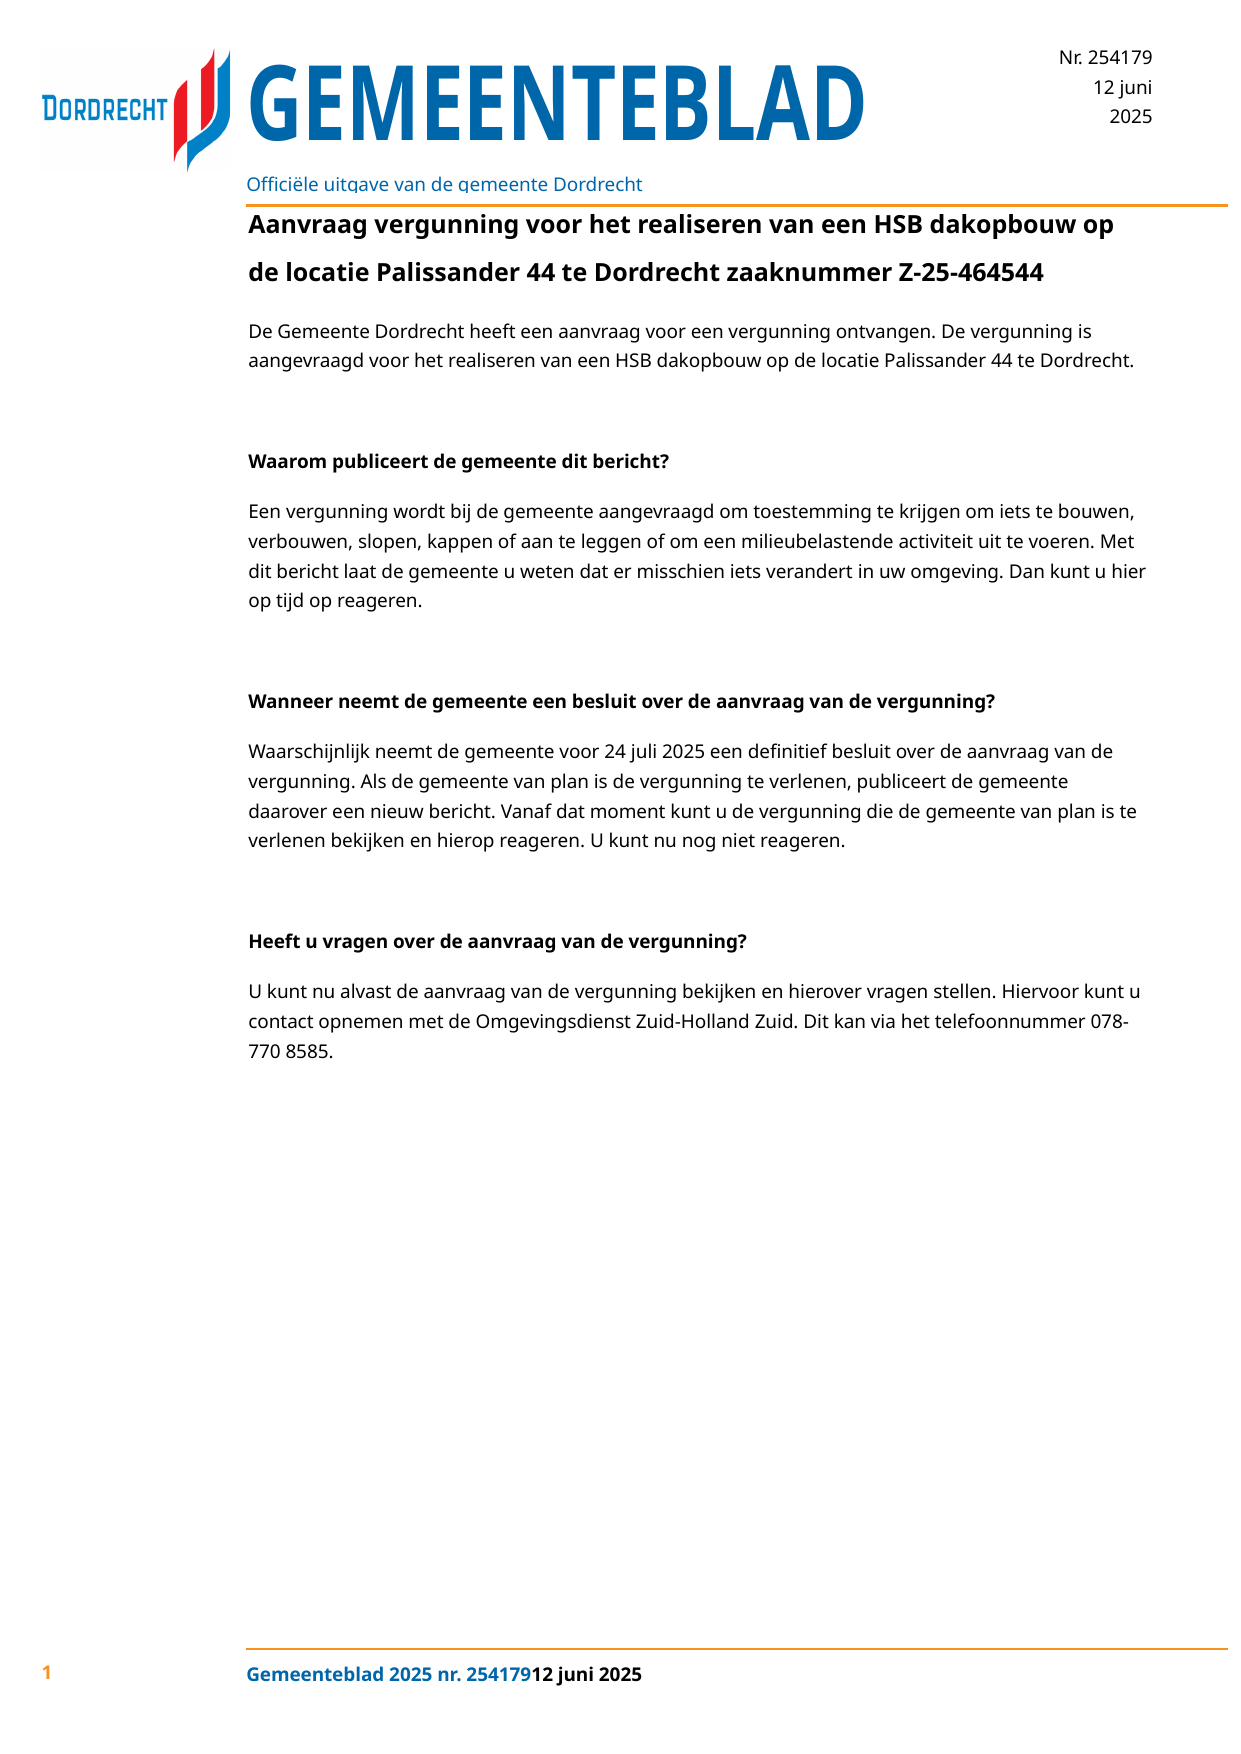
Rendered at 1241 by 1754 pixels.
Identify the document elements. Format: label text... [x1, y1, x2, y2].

picture [41, 47, 231, 172]
text De Gemeente Dordrecht heeft een aanvraag voor een vergunning ontvangen. De vergunning is aangevraagd voor het realiseren van een HSB dakopbouw op de locatie Palissander 44 te Dordrecht. [248, 318, 1152, 373]
text Waarom publiceert de gemeente dit bericht? [248, 448, 1152, 474]
text Waarschijnlijk neemt de gemeente voor 24 juli 2025 een definitief besluit over de aanvraag van de vergunning. Als de gemeente van plan is de vergunning te verlenen, publiceert de gemeente daarover een nieuw bericht. Vanaf dat moment kunt u de vergunning die de gemeente van plan is te verlenen bekijken en hierop reageren. U kunt nu nog niet reageren. [248, 739, 1152, 853]
text Een vergunning wordt bij de gemeente aangevraagd om toestemming te krijgen om iets te bouwen, verbouwen, slopen, kappen of aan te leggen of om een milieubelastende activiteit uit te voeren. Met dit bericht laat de gemeente u weten dat er misschien iets verandert in uw omgeving. Dan kunt u hier op tijd op reageren. [248, 499, 1152, 613]
text Heeft u vragen over de aanvraag van de vergunning? [248, 928, 1152, 954]
text Wanneer neemt de gemeente een besluit over de aanvraag van de vergunning? [248, 688, 1152, 714]
text Aanvraag vergunning voor het realiseren van een HSB dakopbouw op de locatie Palissander 44 te Dordrecht zaaknummer Z-25-464544 [248, 207, 1152, 288]
text U kunt nu alvast de aanvraag van de vergunning bekijken en hierover vragen stellen. Hiervoor kunt u contact opnemen met de Omgevingsdienst Zuid-Holland Zuid. Dit kan via het telefoonnummer 078-770 8585. [248, 979, 1152, 1064]
